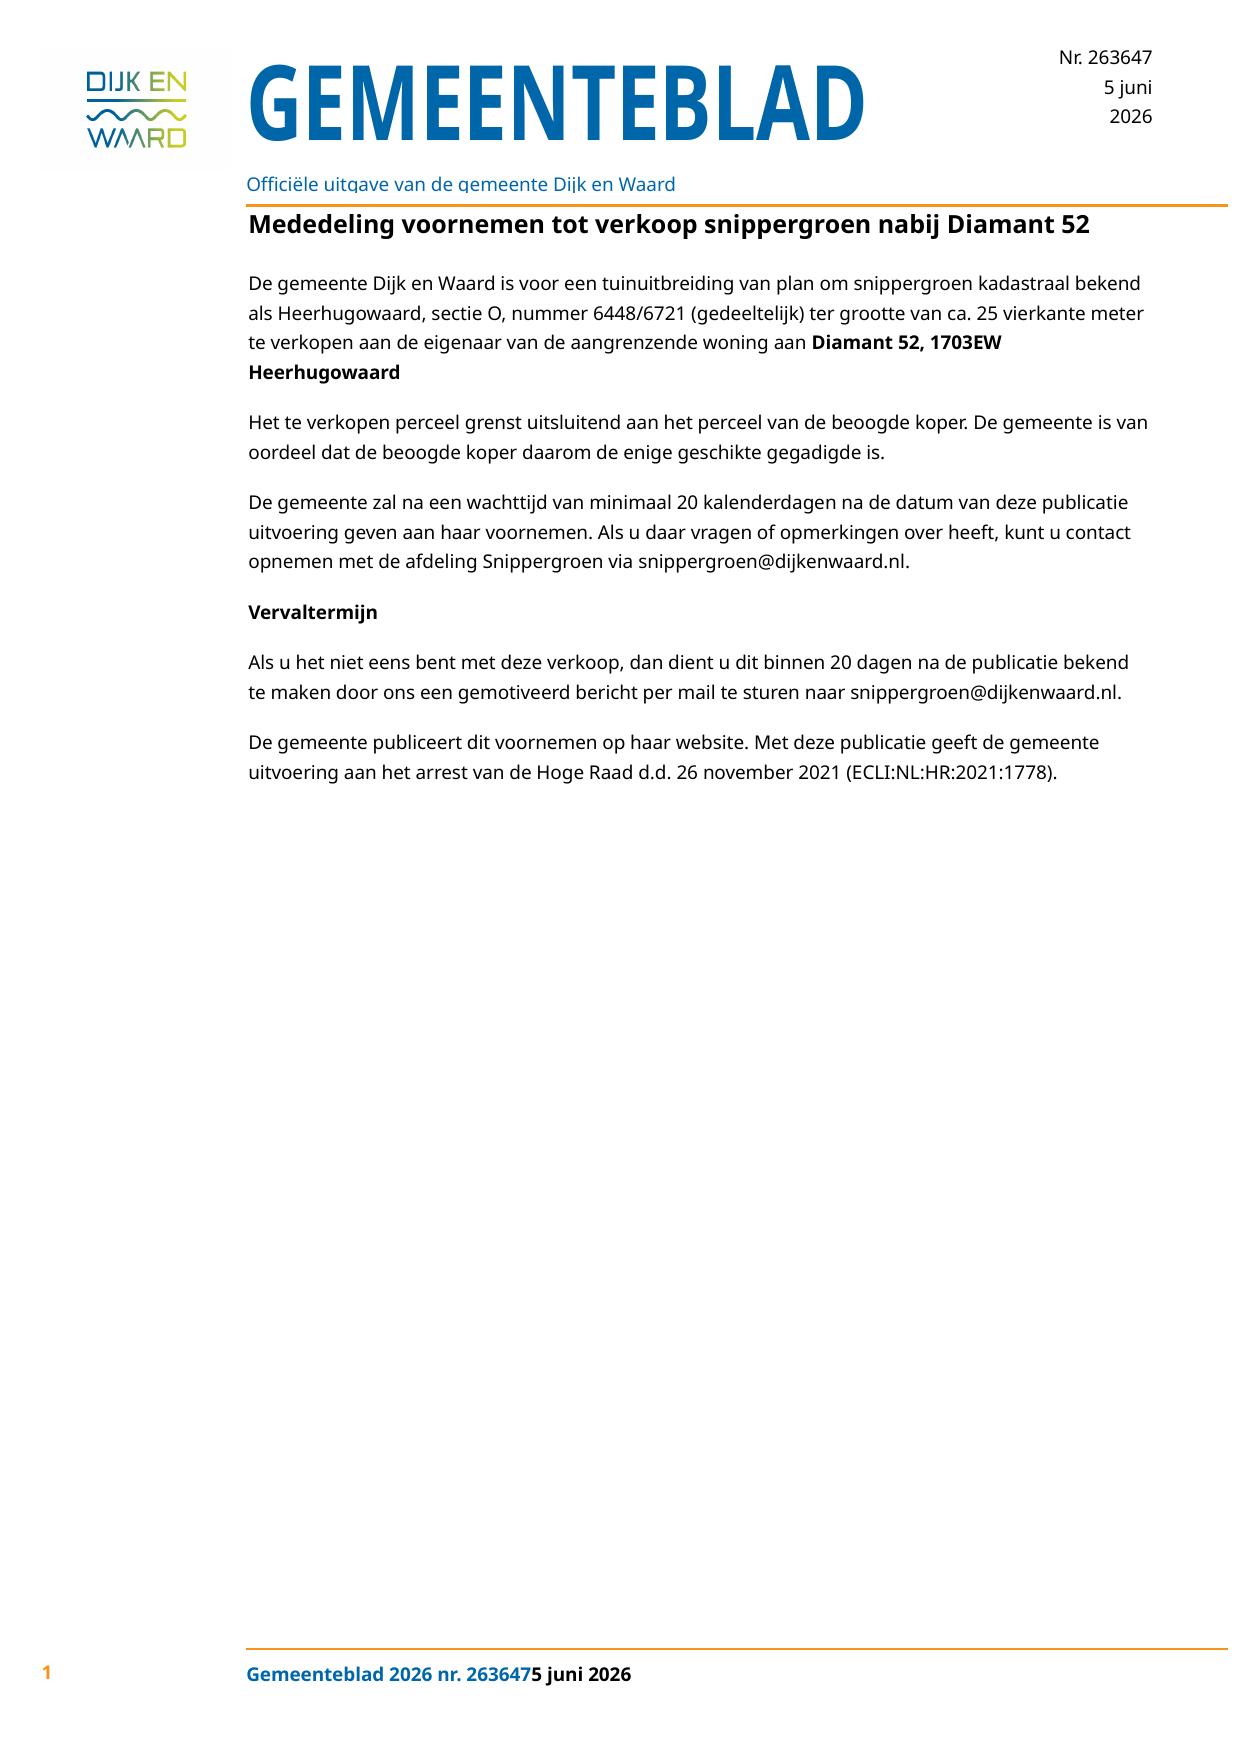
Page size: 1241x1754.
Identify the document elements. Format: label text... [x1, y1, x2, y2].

picture [41, 47, 231, 172]
text Het te verkopen perceel grenst uitsluitend aan het perceel van de beoogde koper. De gemeente is van oordeel dat de beoogde koper daarom de enige geschikte gegadigde is. [248, 409, 1152, 465]
text Vervaltermijn [248, 599, 1152, 625]
text De gemeente Dijk en Waard is voor een tuinuitbreiding van plan om snippergroen kadastraal bekend als Heerhugowaard, sectie O, nummer 6448/6721 (gedeeltelijk) ter grootte van ca. 25 vierkante meter te verkopen aan de eigenaar van de aangrenzende woning aan Diamant 52, 1703EW Heerhugowaard [248, 270, 1152, 385]
text De gemeente zal na een wachttijd van minimaal 20 kalenderdagen na de datum van deze publicatie uitvoering geven aan haar voornemen. Als u daar vragen of opmerkingen over heeft, kunt u contact opnemen met de afdeling Snippergroen via snippergroen@dijkenwaard.nl. [248, 489, 1152, 574]
text Mededeling voornemen tot verkoop snippergroen nabij Diamant 52 [248, 207, 1152, 241]
text Als u het niet eens bent met deze verkoop, dan dient u dit binnen 20 dagen na de publicatie bekend te maken door ons een gemotiveerd bericht per mail te sturen naar snippergroen@dijkenwaard.nl. [248, 649, 1152, 705]
text De gemeente publiceert dit voornemen op haar website. Met deze publicatie geeft de gemeente uitvoering aan het arrest van de Hoge Raad d.d. 26 november 2021 (ECLI:NL:HR:2021:1778). [248, 729, 1152, 785]
